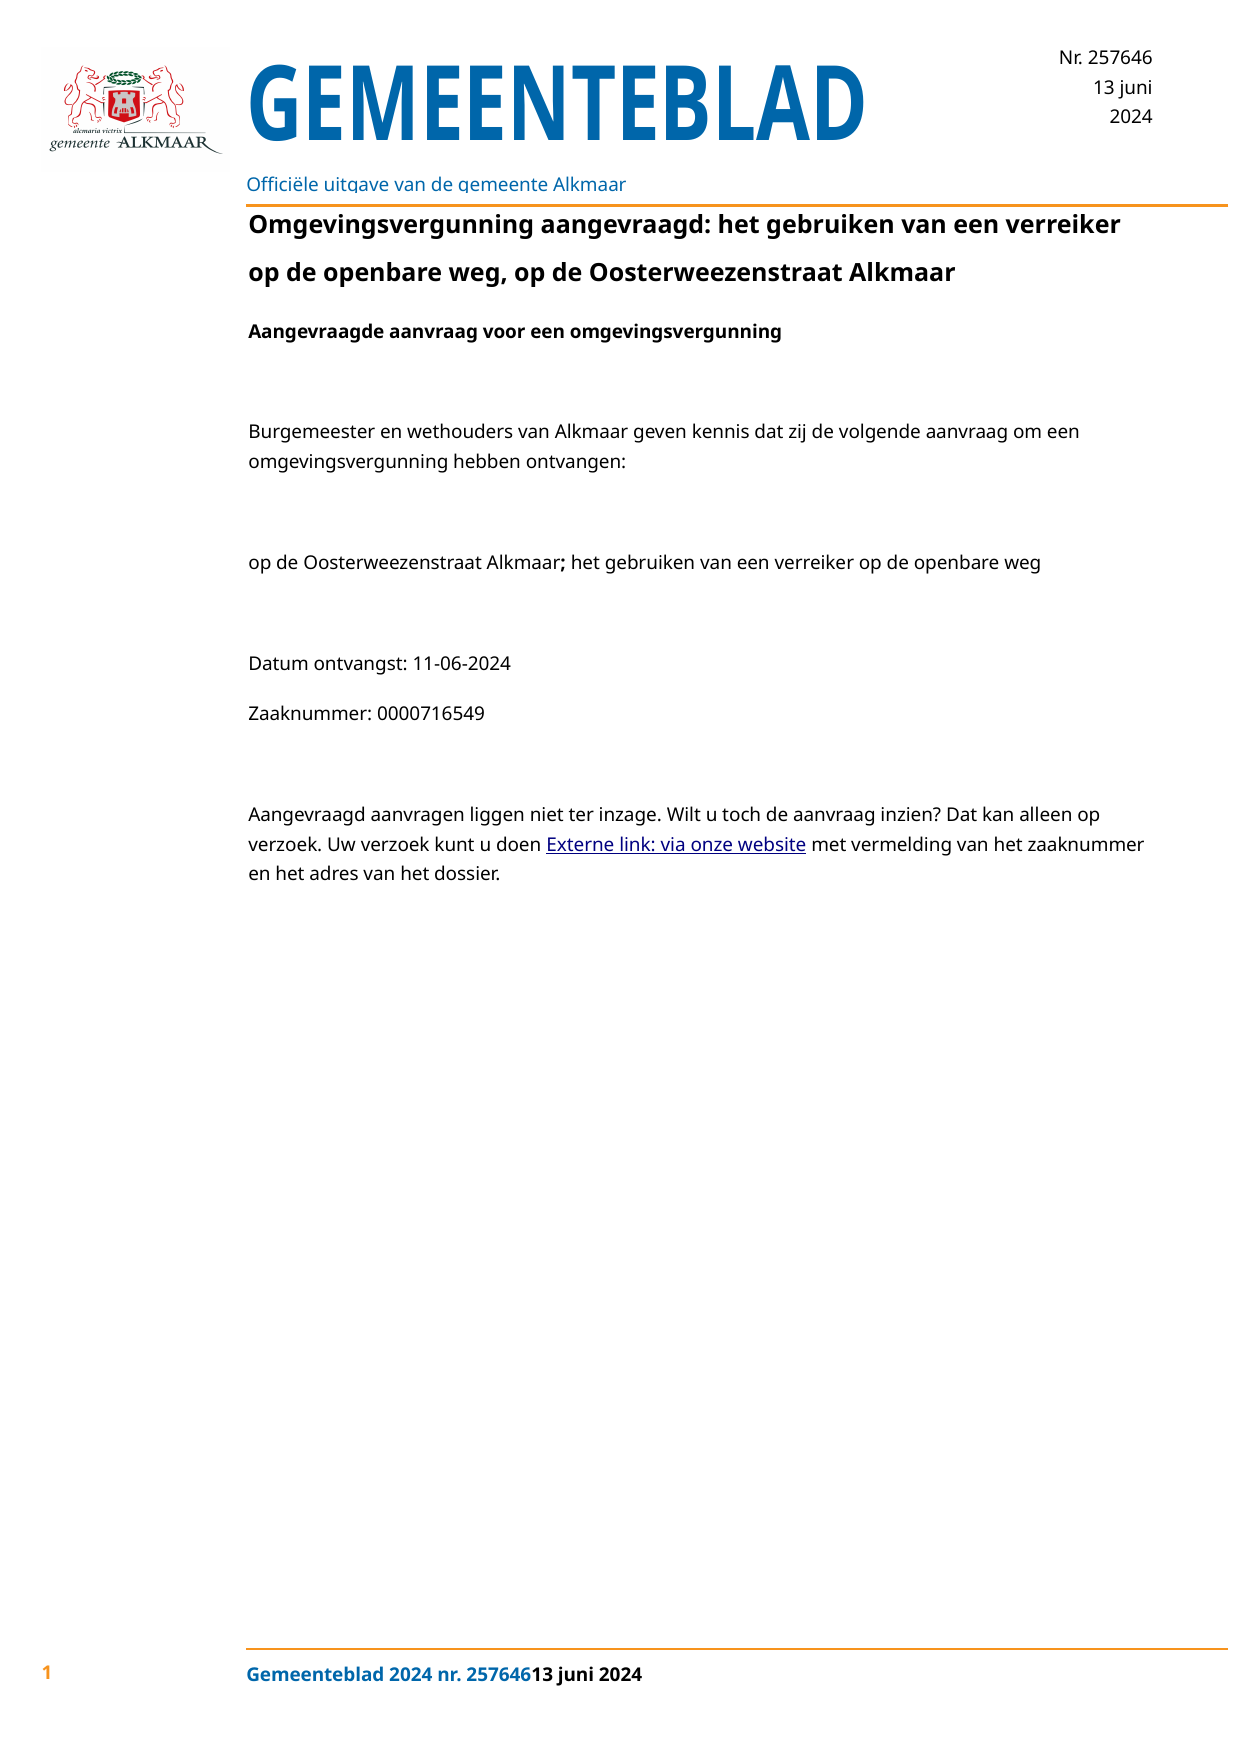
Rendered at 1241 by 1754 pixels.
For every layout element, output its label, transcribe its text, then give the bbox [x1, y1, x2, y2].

text Zaaknummer: 0000716549 [248, 700, 1152, 726]
text Aangevraagde aanvraag voor een omgevingsvergunning [248, 318, 1152, 344]
picture [41, 47, 231, 172]
text op de Oosterweezenstraat Alkmaar; het gebruiken van een verreiker op de openbare weg [248, 549, 1152, 575]
text Aangevraagd aanvragen liggen niet ter inzage. Wilt u toch de aanvraag inzien? Dat kan alleen op verzoek. Uw verzoek kunt u doen Externe link: via onze website met vermelding van het zaaknummer en het adres van het dossier. [248, 801, 1152, 886]
text Omgevingsvergunning aangevraagd: het gebruiken van een verreiker op de openbare weg, op de Oosterweezenstraat Alkmaar [248, 207, 1152, 288]
text Burgemeester en wethouders van Alkmaar geven kennis dat zij de volgende aanvraag om een omgevingsvergunning hebben ontvangen: [248, 419, 1152, 474]
text Datum ontvangst: 11-06-2024 [248, 650, 1152, 676]
